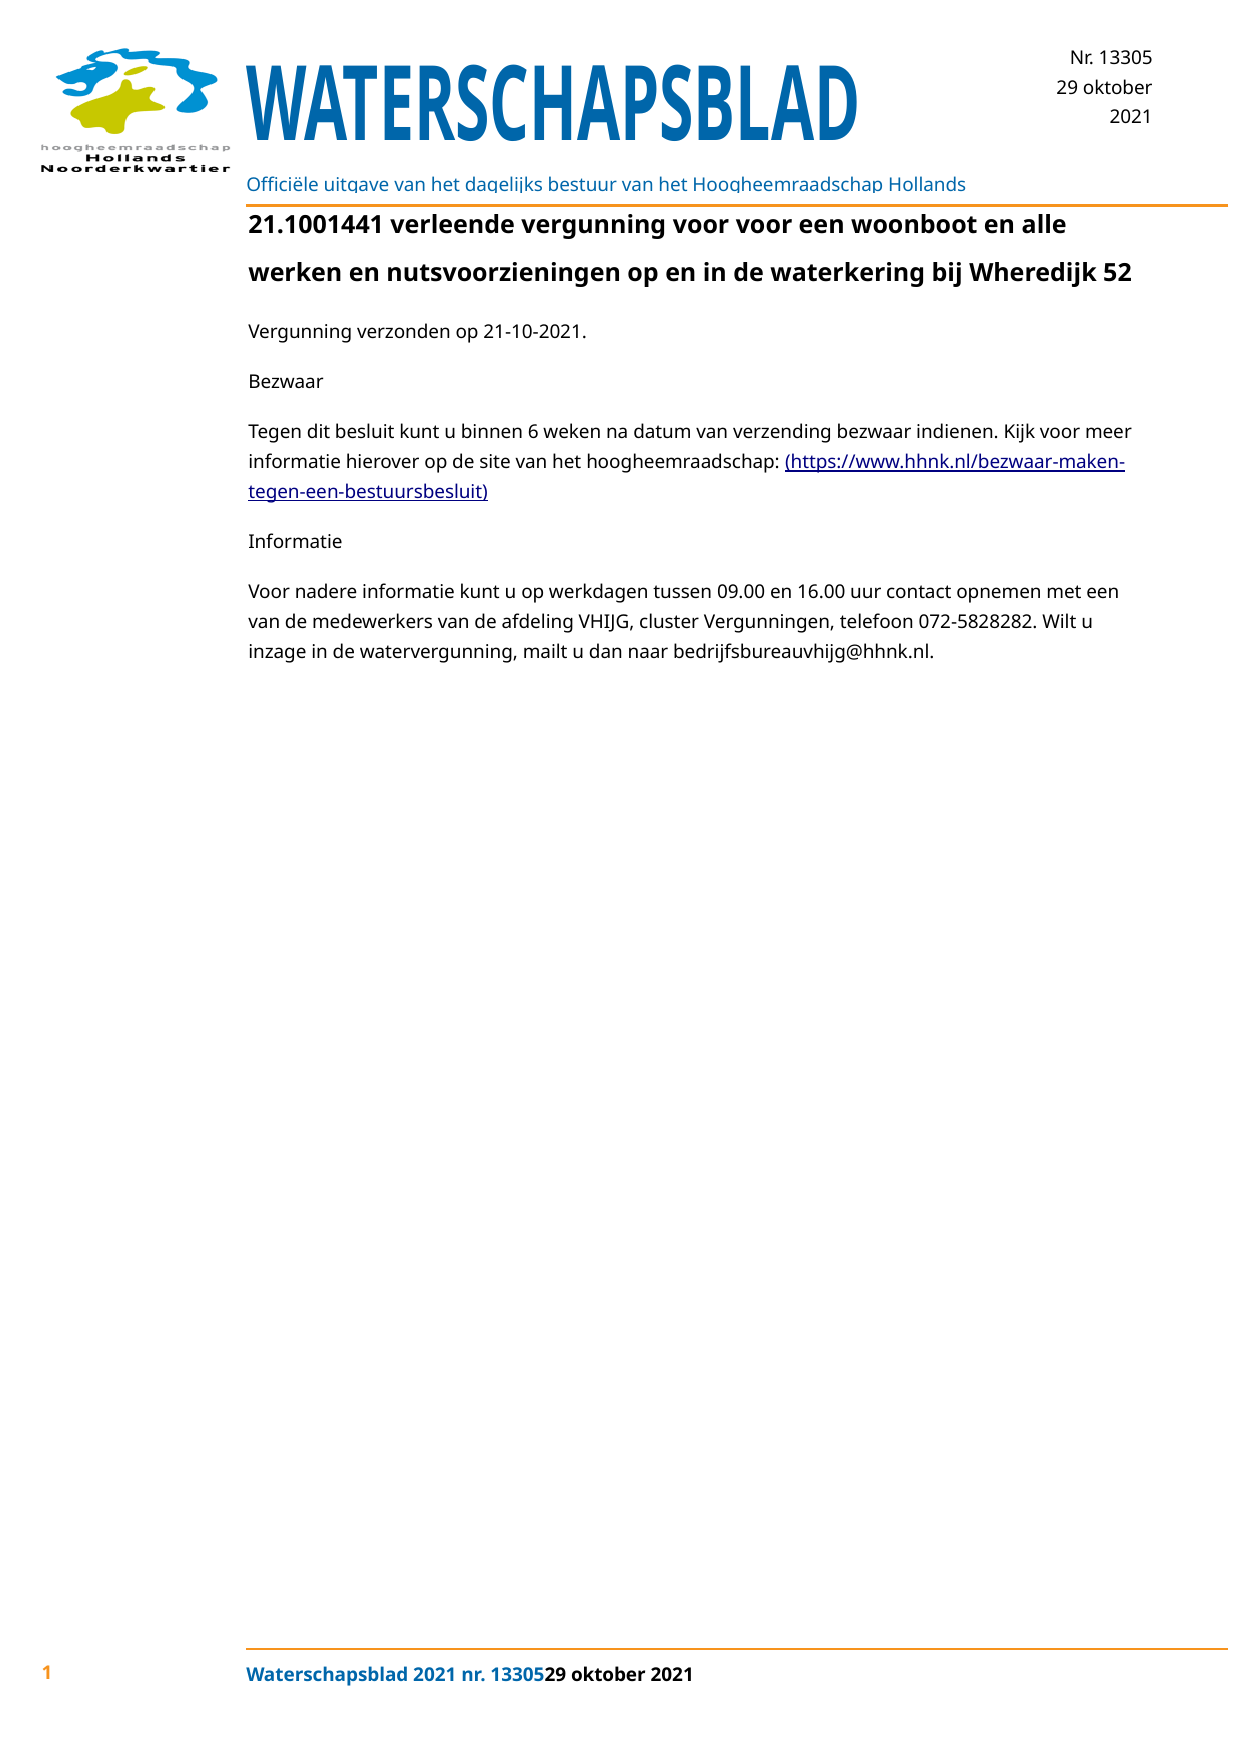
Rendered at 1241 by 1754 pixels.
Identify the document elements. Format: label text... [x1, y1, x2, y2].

text Informatie [248, 528, 1152, 554]
picture [41, 47, 231, 172]
text Vergunning verzonden op 21-10-2021. [248, 318, 1152, 344]
text Voor nadere informatie kunt u op werkdagen tussen 09.00 en 16.00 uur contact opnemen met een van de medewerkers van de afdeling VHIJG, cluster Vergunningen, telefoon 072-5828282. Wilt u inzage in de watervergunning, mailt u dan naar bedrijfsbureauvhijg@hhnk.nl. [248, 579, 1152, 664]
text Bezwaar [248, 368, 1152, 394]
text 21.1001441 verleende vergunning voor voor een woonboot en alle werken en nutsvoorzieningen op en in de waterkering bij Wheredijk 52 [248, 207, 1152, 288]
text Tegen dit besluit kunt u binnen 6 weken na datum van verzending bezwaar indienen. Kijk voor meer informatie hierover op de site van het hoogheemraadschap: (https://www.hhnk.nl/bezwaar-maken-tegen-een-bestuursbesluit) [248, 419, 1152, 504]
